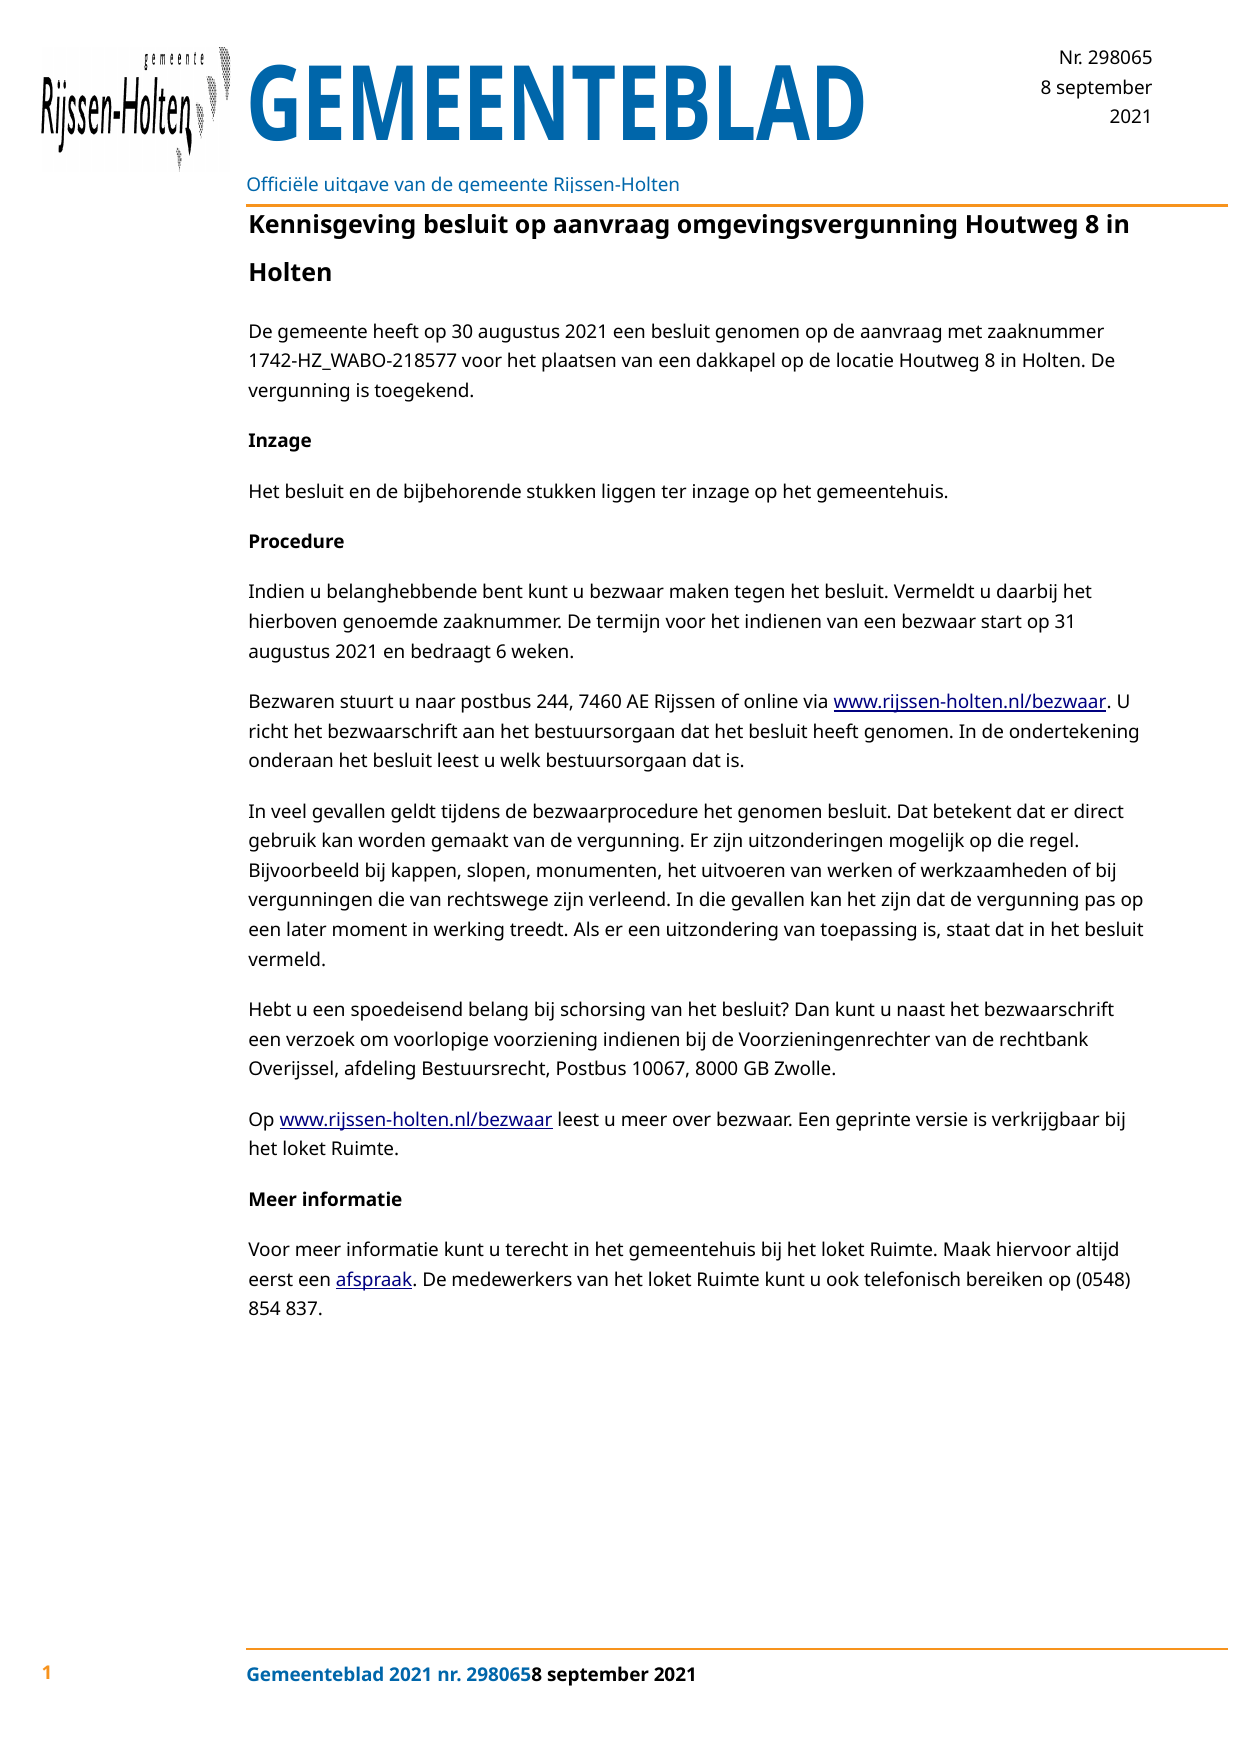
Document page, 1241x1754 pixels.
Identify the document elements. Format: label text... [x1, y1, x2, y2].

text Het besluit en de bijbehorende stukken liggen ter inzage op het gemeentehuis. [248, 478, 1152, 504]
text Kennisgeving besluit op aanvraag omgevingsvergunning Houtweg 8 in Holten [248, 207, 1152, 288]
text Voor meer informatie kunt u terecht in het gemeentehuis bij het loket Ruimte. Maak hiervoor altijd eerst een afspraak. De medewerkers van het loket Ruimte kunt u ook telefonisch bereiken op (0548) 854 837. [248, 1236, 1152, 1321]
text Meer informatie [248, 1186, 1152, 1212]
text Inzage [248, 427, 1152, 453]
text De gemeente heeft op 30 augustus 2021 een besluit genomen op de aanvraag met zaaknummer 1742-HZ_WABO-218577 voor het plaatsen van een dakkapel op de locatie Houtweg 8 in Holten. De vergunning is toegekend. [248, 318, 1152, 403]
picture [41, 47, 231, 172]
text Op www.rijssen-holten.nl/bezwaar leest u meer over bezwaar. Een geprinte versie is verkrijgbaar bij het loket Ruimte. [248, 1106, 1152, 1161]
text Indien u belanghebbende bent kunt u bezwaar maken tegen het besluit. Vermeldt u daarbij het hierboven genoemde zaaknummer. De termijn voor het indienen van een bezwaar start op 31 augustus 2021 en bedraagt 6 weken. [248, 579, 1152, 664]
text Hebt u een spoedeisend belang bij schorsing van het besluit? Dan kunt u naast het bezwaarschrift een verzoek om voorlopige voorziening indienen bij de Voorzieningenrechter van de rechtbank Overijssel, afdeling Bestuursrecht, Postbus 10067, 8000 GB Zwolle. [248, 996, 1152, 1081]
text Bezwaren stuurt u naar postbus 244, 7460 AE Rijssen of online via www.rijssen-holten.nl/bezwaar. U richt het bezwaarschrift aan het bestuursorgaan dat het besluit heeft genomen. In de ondertekening onderaan het besluit leest u welk bestuursorgaan dat is. [248, 688, 1152, 773]
text In veel gevallen geldt tijdens de bezwaarprocedure het genomen besluit. Dat betekent dat er direct gebruik kan worden gemaakt van de vergunning. Er zijn uitzonderingen mogelijk op die regel. Bijvoorbeeld bij kappen, slopen, monumenten, het uitvoeren van werken of werkzaamheden of bij vergunningen die van rechtswege zijn verleend. In die gevallen kan het zijn dat de vergunning pas op een later moment in werking treedt. Als er een uitzondering van toepassing is, staat dat in het besluit vermeld. [248, 798, 1152, 972]
text Procedure [248, 528, 1152, 554]
